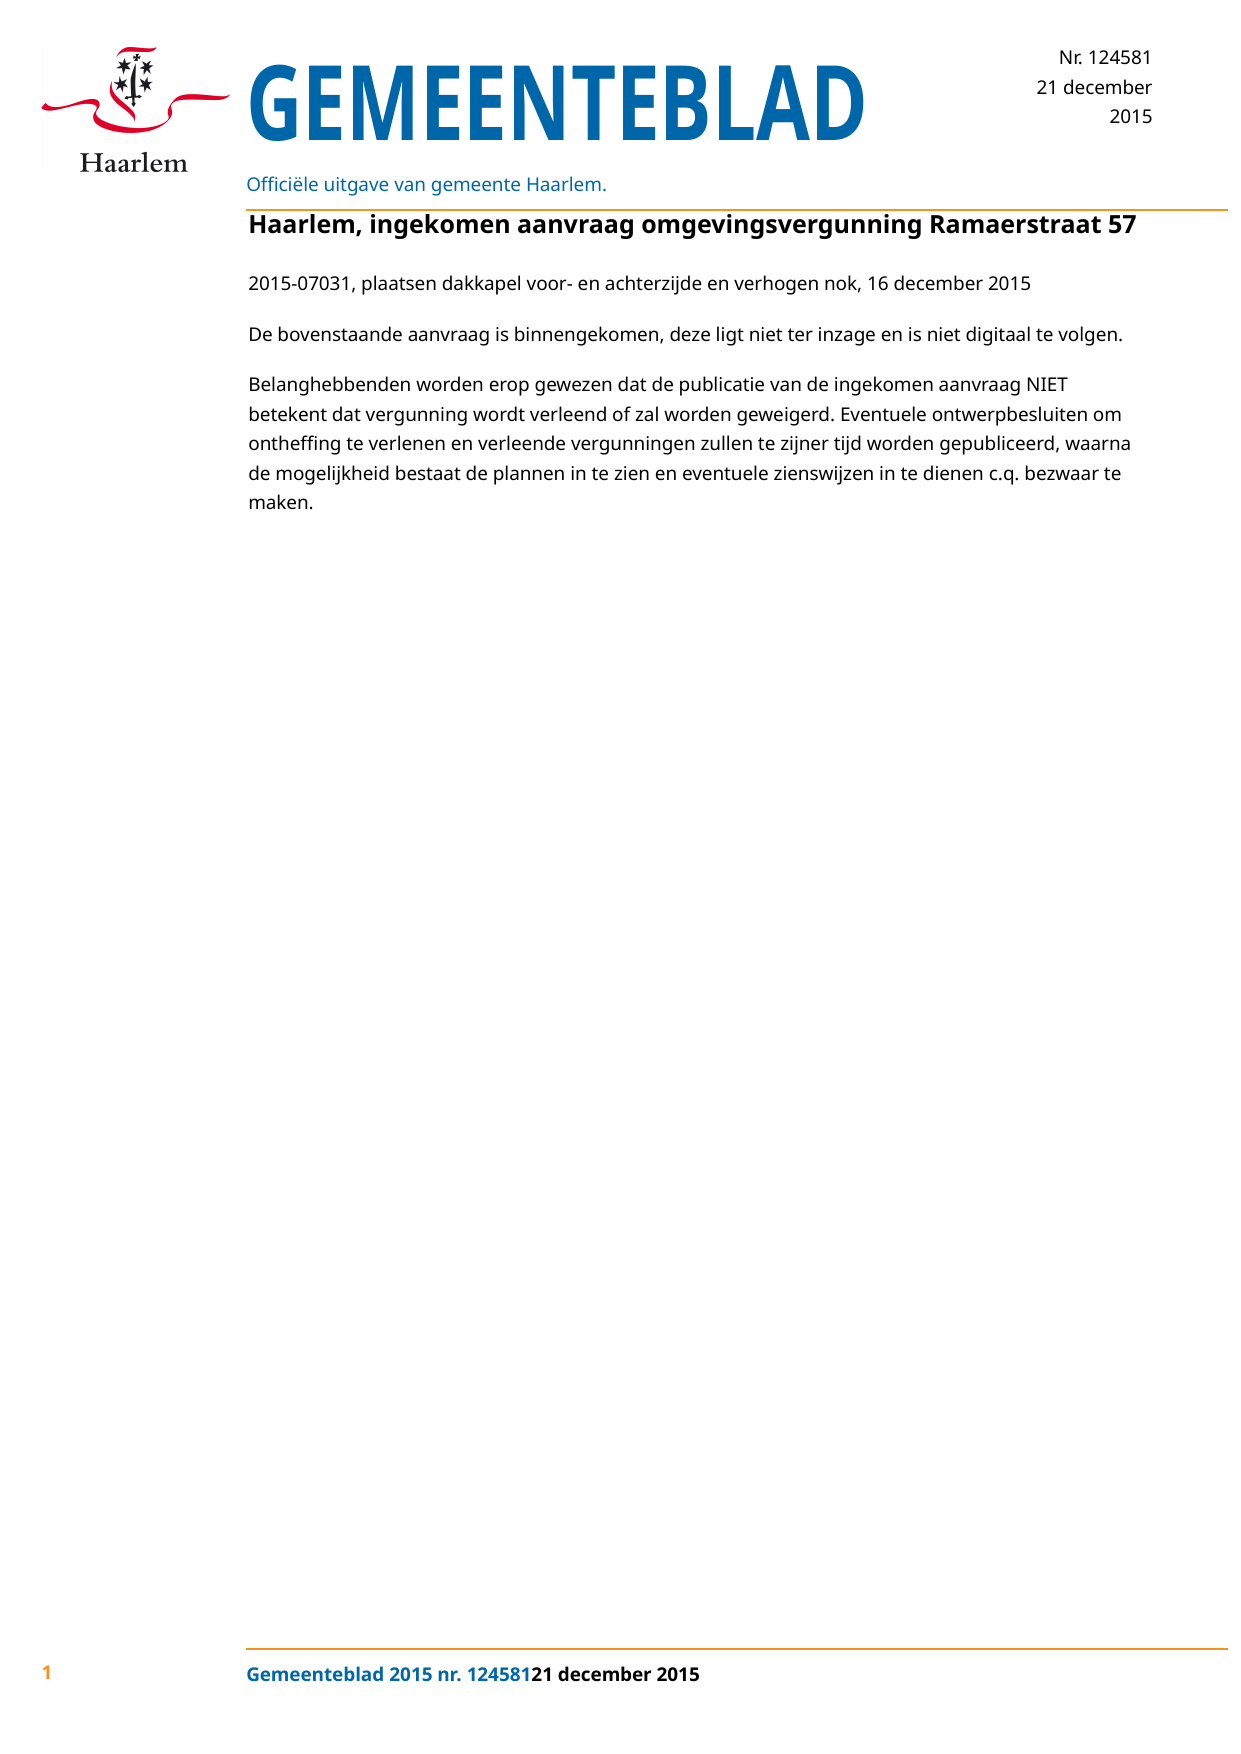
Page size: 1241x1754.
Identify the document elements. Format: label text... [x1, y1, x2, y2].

text Haarlem, ingekomen aanvraag omgevingsvergunning Ramaerstraat 57 [248, 211, 1152, 241]
text De bovenstaande aanvraag is binnengekomen, deze ligt niet ter inzage en is niet digitaal te volgen. [248, 321, 1152, 346]
picture [41, 47, 231, 172]
text 2015-07031, plaatsen dakkapel voor- en achterzijde en verhogen nok, 16 december 2015 [248, 270, 1152, 296]
text Belanghebbenden worden erop gewezen dat de publicatie van de ingekomen aanvraag NIET betekent dat vergunning wordt verleend of zal worden geweigerd. Eventuele ontwerpbesluiten om ontheffing te verlenen en verleende vergunningen zullen te zijner tijd worden gepubliceerd, waarna de mogelijkheid bestaat de plannen in te zien en eventuele zienswijzen in te dienen c.q. bezwaar te maken. [248, 371, 1152, 515]
